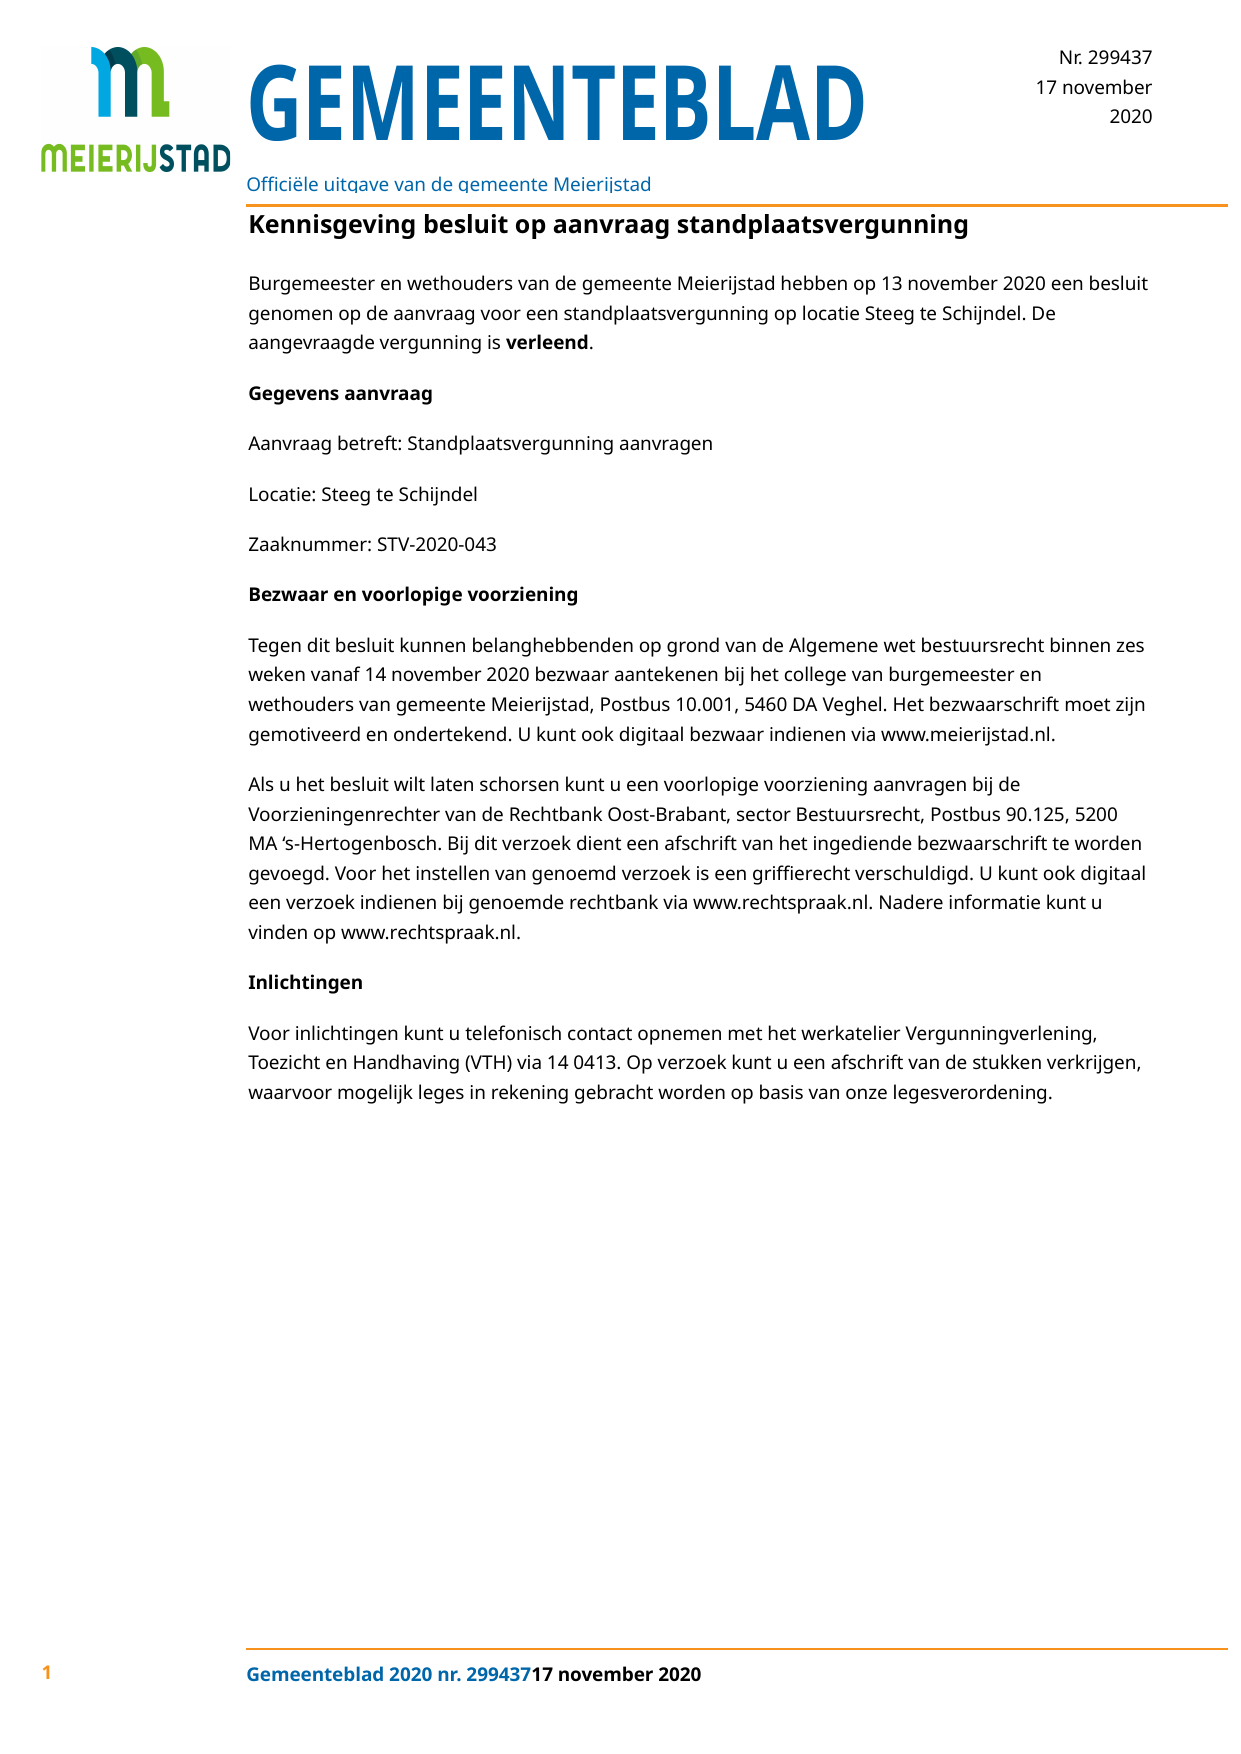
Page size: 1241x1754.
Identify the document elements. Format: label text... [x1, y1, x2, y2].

text Zaaknummer: STV-2020-043 [248, 531, 1152, 557]
text Bezwaar en voorlopige voorziening [248, 582, 1152, 607]
text Voor inlichtingen kunt u telefonisch contact opnemen met het werkatelier Vergunningverlening, Toezicht en Handhaving (VTH) via 14 0413. Op verzoek kunt u een afschrift van de stukken verkrijgen, waarvoor mogelijk leges in rekening gebracht worden op basis van onze legesverordening. [248, 1020, 1152, 1105]
text Kennisgeving besluit op aanvraag standplaatsvergunning [248, 207, 1152, 241]
text Aanvraag betreft: Standplaatsvergunning aanvragen [248, 430, 1152, 456]
text Als u het besluit wilt laten schorsen kunt u een voorlopige voorziening aanvragen bij de Voorzieningenrechter van de Rechtbank Oost-Brabant, sector Bestuursrecht, Postbus 90.125, 5200 MA ‘s-Hertogenbosch. Bij dit verzoek dient een afschrift van het ingediende bezwaarschrift te worden gevoegd. Voor het instellen van genoemd verzoek is een griffierecht verschuldigd. U kunt ook digitaal een verzoek indienen bij genoemde rechtbank via www.rechtspraak.nl. Nadere informatie kunt u vinden op www.rechtspraak.nl. [248, 771, 1152, 945]
text Locatie: Steeg te Schijndel [248, 481, 1152, 506]
picture [41, 47, 231, 172]
text Gegevens aanvraag [248, 380, 1152, 406]
text Inlichtingen [248, 969, 1152, 995]
text Burgemeester en wethouders van de gemeente Meierijstad hebben op 13 november 2020 een besluit genomen op de aanvraag voor een standplaatsvergunning op locatie Steeg te Schijndel. De aangevraagde vergunning is verleend. [248, 270, 1152, 355]
text Tegen dit besluit kunnen belanghebbenden op grond van de Algemene wet bestuursrecht binnen zes weken vanaf 14 november 2020 bezwaar aantekenen bij het college van burgemeester en wethouders van gemeente Meierijstad, Postbus 10.001, 5460 DA Veghel. Het bezwaarschrift moet zijn gemotiveerd en ondertekend. U kunt ook digitaal bezwaar indienen via www.meierijstad.nl. [248, 632, 1152, 746]
